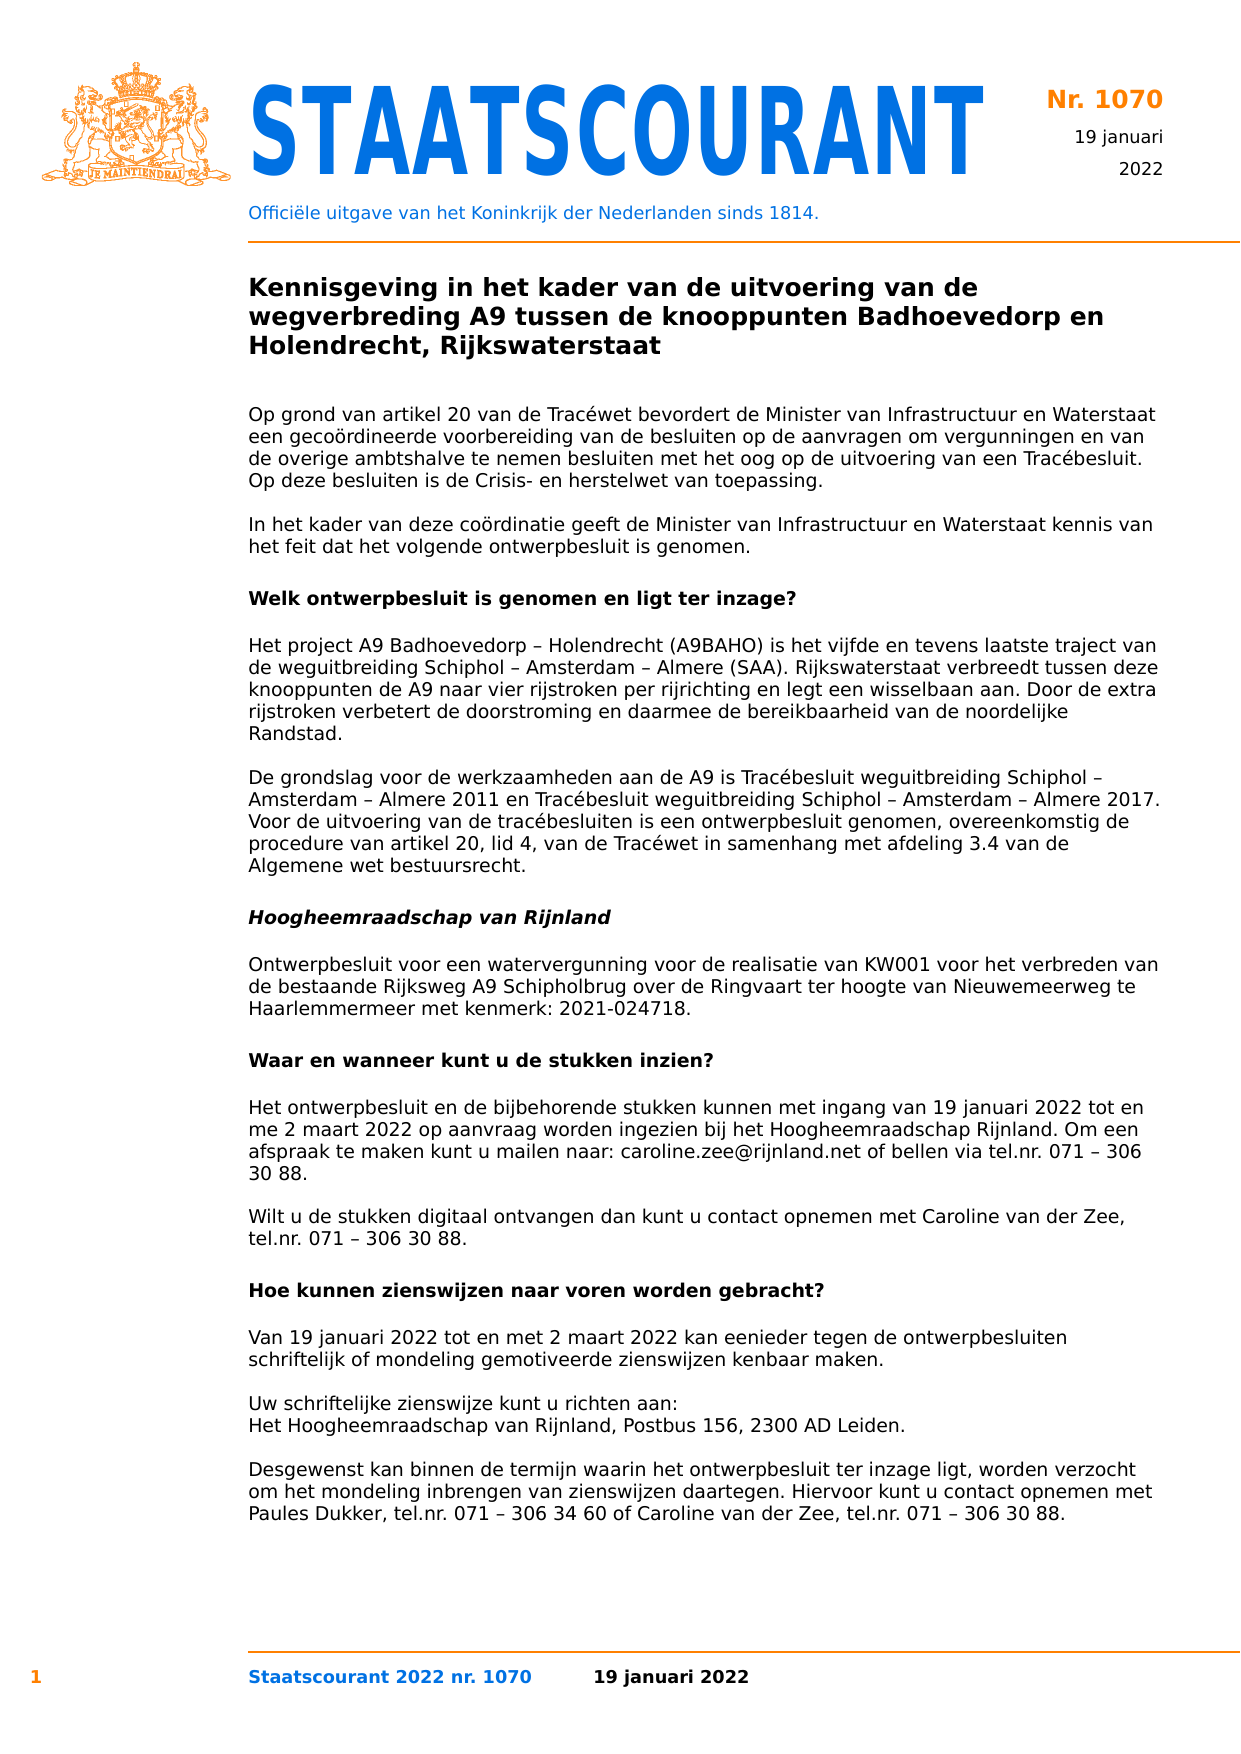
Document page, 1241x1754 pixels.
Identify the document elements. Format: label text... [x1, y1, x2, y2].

text Wilt u de stukken digitaal ontvangen dan kunt u contact opnemen met Caroline van der Zee, tel.nr. 071 – 306 30 88. [248, 1206, 1163, 1250]
text Uw schriftelijke zienswijze kunt u richten aan: [248, 1393, 1163, 1415]
table_cell 2022 [998, 153, 1240, 203]
subtitle Kennisgeving in het kader van de uitvoering van de wegverbreding A9 tussen de knooppunten Badhoevedorp en Holendrecht, Rijkswaterstaat [248, 273, 1163, 361]
subtitle Hoe kunnen zienswijzen naar voren worden gebracht? [248, 1280, 1163, 1302]
text Op grond van artikel 20 van de Tracéwet bevordert de Minister van Infrastructuur en Waterstaat een gecoördineerde voorbereiding van de besluiten op de aanvragen om vergunningen en van de overige ambtshalve te nemen besluiten met het oog op de uitvoering van een Tracébesluit. Op deze besluiten is de Crisis- en herstelwet van toepassing. [248, 404, 1163, 492]
subtitle Hoogheemraadschap van Rijnland [248, 907, 1163, 929]
table_cell Officiële uitgave van het Koninkrijk der Nederlanden sinds 1814. [248, 203, 1240, 241]
table_cell 19 januari [998, 121, 1240, 153]
text Het project A9 Badhoevedorp – Holendrecht (A9BAHO) is het vijfde en tevens laatste traject van de weguitbreiding Schiphol – Amsterdam – Almere (SAA). Rijkswaterstaat verbreedt tussen deze knooppunten de A9 naar vier rijstroken per rijrichting en legt een wisselbaan aan. Door de extra rijstroken verbetert de doorstroming en daarmee de bereikbaarheid van de noordelijke Randstad. [248, 635, 1163, 745]
text In het kader van deze coördinatie geeft de Minister van Infrastructuur en Waterstaat kennis van het feit dat het volgende ontwerpbesluit is genomen. [248, 514, 1163, 558]
table_header [25, 62, 248, 241]
text Desgewenst kan binnen de termijn waarin het ontwerpbesluit ter inzage ligt, worden verzocht om het mondeling inbrengen van zienswijzen daartegen. Hiervoor kunt u contact opnemen met Paules Dukker, tel.nr. 071 – 306 34 60 of Caroline van der Zee, tel.nr. 071 – 306 30 88. [248, 1459, 1163, 1525]
table_header Nr. 1070 [998, 62, 1240, 121]
table_header STAATSCOURANT [248, 62, 998, 203]
text Voor de uitvoering van de tracébesluiten is een ontwerpbesluit genomen, overeenkomstig de procedure van artikel 20, lid 4, van de Tracéwet in samenhang met afdeling 3.4 van de Algemene wet bestuursrecht. [248, 811, 1163, 877]
picture [41, 62, 231, 186]
text Van 19 januari 2022 tot en met 2 maart 2022 kan eenieder tegen de ontwerpbesluiten schriftelijk of mondeling gemotiveerde zienswijzen kenbaar maken. [248, 1327, 1163, 1371]
text Het Hoogheemraadschap van Rijnland, Postbus 156, 2300 AD Leiden. [248, 1415, 1163, 1437]
text De grondslag voor de werkzaamheden aan de A9 is Tracébesluit weguitbreiding Schiphol – Amsterdam – Almere 2011 en Tracé­besluit weguitbreiding Schiphol – Amsterdam – Almere 2017. [248, 767, 1163, 811]
text Ontwerpbesluit voor een watervergunning voor de realisatie van KW001 voor het verbreden van de bestaande Rijksweg A9 Schipholbrug over de Ringvaart ter hoogte van Nieuwemeerweg te Haarlemmermeer met kenmerk: 2021-024718. [248, 954, 1163, 1019]
subtitle Welk ontwerpbesluit is genomen en ligt ter inzage? [248, 588, 1163, 610]
subtitle Waar en wanneer kunt u de stukken inzien? [248, 1049, 1163, 1072]
text Het ontwerpbesluit en de bijbehorende stukken kunnen met ingang van 19 januari 2022 tot en me 2 maart 2022 op aanvraag worden ingezien bij het Hoogheemraadschap Rijnland. Om een afspraak te maken kunt u mailen naar: caroline.zee@rijnland.net of bellen via tel.nr. 071 – 306 30 88. [248, 1097, 1163, 1184]
